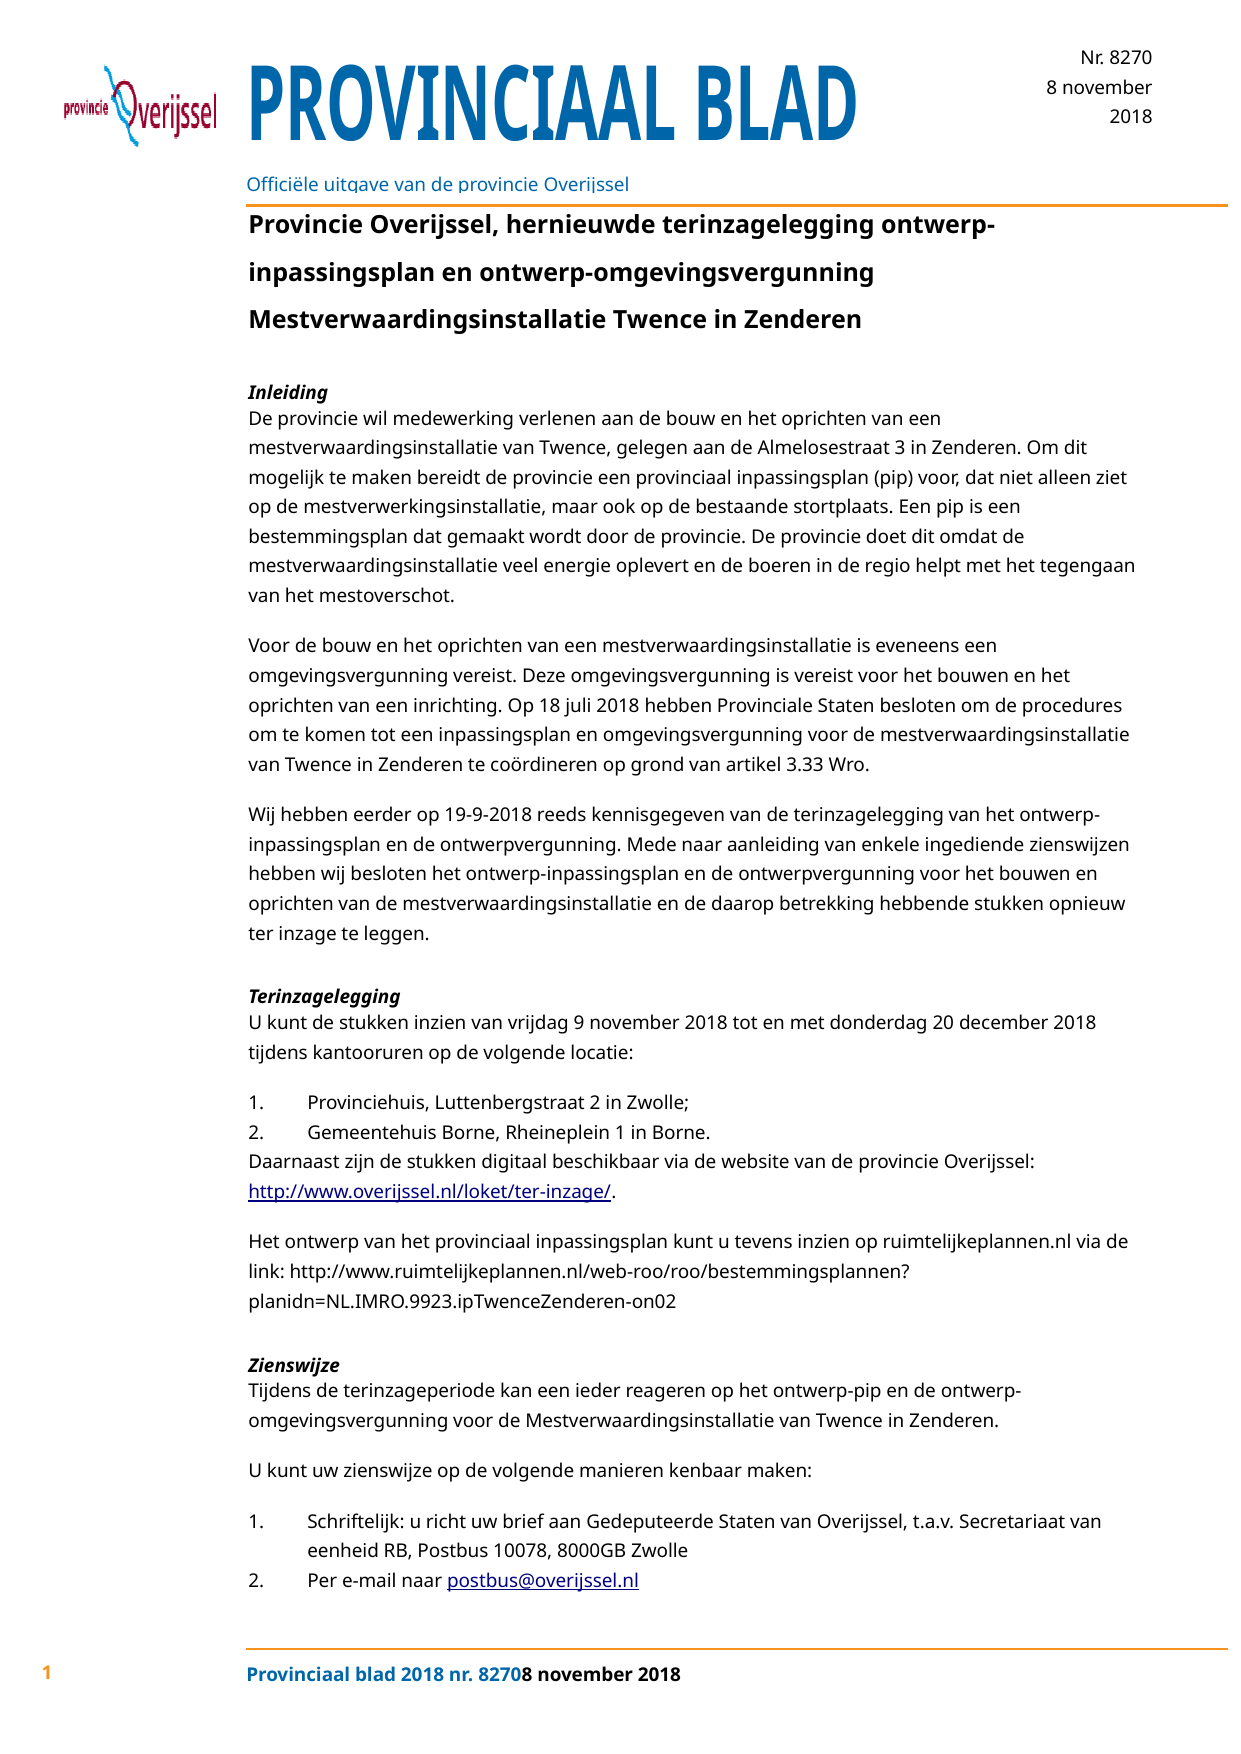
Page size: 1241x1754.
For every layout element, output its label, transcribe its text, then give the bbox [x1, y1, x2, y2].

text De provincie wil medewerking verlenen aan de bouw en het oprichten van een mestverwaardingsinstallatie van Twence, gelegen aan de Almelosestraat 3 in Zenderen. Om dit mogelijk te maken bereidt de provincie een provinciaal inpassingsplan (pip) voor, dat niet alleen ziet op de mestverwerkingsinstallatie, maar ook op de bestaande stortplaats. Een pip is een bestemmingsplan dat gemaakt wordt door de provincie. De provincie doet dit omdat de mestverwaardingsinstallatie veel energie oplevert en de boeren in de regio helpt met het tegengaan van het mestoverschot. [248, 405, 1152, 608]
list Schriftelijk: u richt uw brief aan Gedeputeerde Staten van Overijssel, t.a.v. Secretariaat van eenheid RB, Postbus 10078, 8000GB Zwolle [248, 1508, 1152, 1563]
list Per e-mail naar postbus@overijssel.nl [248, 1567, 1152, 1593]
text Zienswijze [248, 1352, 1152, 1377]
text Voor de bouw en het oprichten van een mestverwaardingsinstallatie is eveneens een omgevingsvergunning vereist. Deze omgevingsvergunning is vereist voor het bouwen en het oprichten van een inrichting. Op 18 juli 2018 hebben Provinciale Staten besloten om de procedures om te komen tot een inpassingsplan en omgevingsvergunning voor de mestverwaardingsinstallatie van Twence in Zenderen te coördineren op grond van artikel 3.33 Wro. [248, 633, 1152, 777]
text Inleiding [248, 379, 1152, 405]
list Provinciehuis, Luttenbergstraat 2 in Zwolle; [248, 1089, 1152, 1115]
text Het ontwerp van het provinciaal inpassingsplan kunt u tevens inzien op ruimtelijkeplannen.nl via de link: http://www.ruimtelijkeplannen.nl/web-roo/roo/bestemmingsplannen?planidn=NL.IMRO.9923.ipTwenceZenderen-on02 [248, 1229, 1152, 1313]
text U kunt uw zienswijze op de volgende manieren kenbaar maken: [248, 1457, 1152, 1483]
text Daarnaast zijn de stukken digitaal beschikbaar via de website van de provincie Overijssel: http://www.overijssel.nl/loket/ter-inzage/. [248, 1149, 1152, 1204]
text U kunt de stukken inzien van vrijdag 9 november 2018 tot en met donderdag 20 december 2018 tijdens kantooruren op de volgende locatie: [248, 1009, 1152, 1065]
text Wij hebben eerder op 19-9-2018 reeds kennisgegeven van de terinzagelegging van het ontwerp-inpassingsplan en de ontwerpvergunning. Mede naar aanleiding van enkele ingediende zienswijzen hebben wij besloten het ontwerp-inpassingsplan en de ontwerpvergunning voor het bouwen en oprichten van de mestverwaardingsinstallatie en de daarop betrekking hebbende stukken opnieuw ter inzage te leggen. [248, 801, 1152, 946]
text Tijdens de terinzageperiode kan een ieder reageren op het ontwerp-pip en de ontwerp-omgevingsvergunning voor de Mestverwaardingsinstallatie van Twence in Zenderen. [248, 1377, 1152, 1433]
picture [41, 47, 231, 172]
list Gemeentehuis Borne, Rheineplein 1 in Borne. [248, 1119, 1152, 1145]
text Terinzagelegging [248, 984, 1152, 1009]
text Provincie Overijssel, hernieuwde terinzagelegging ontwerp-inpassingsplan en ontwerp-omgevingsvergunning Mestverwaardingsinstallatie Twence in Zenderen [248, 207, 1152, 336]
